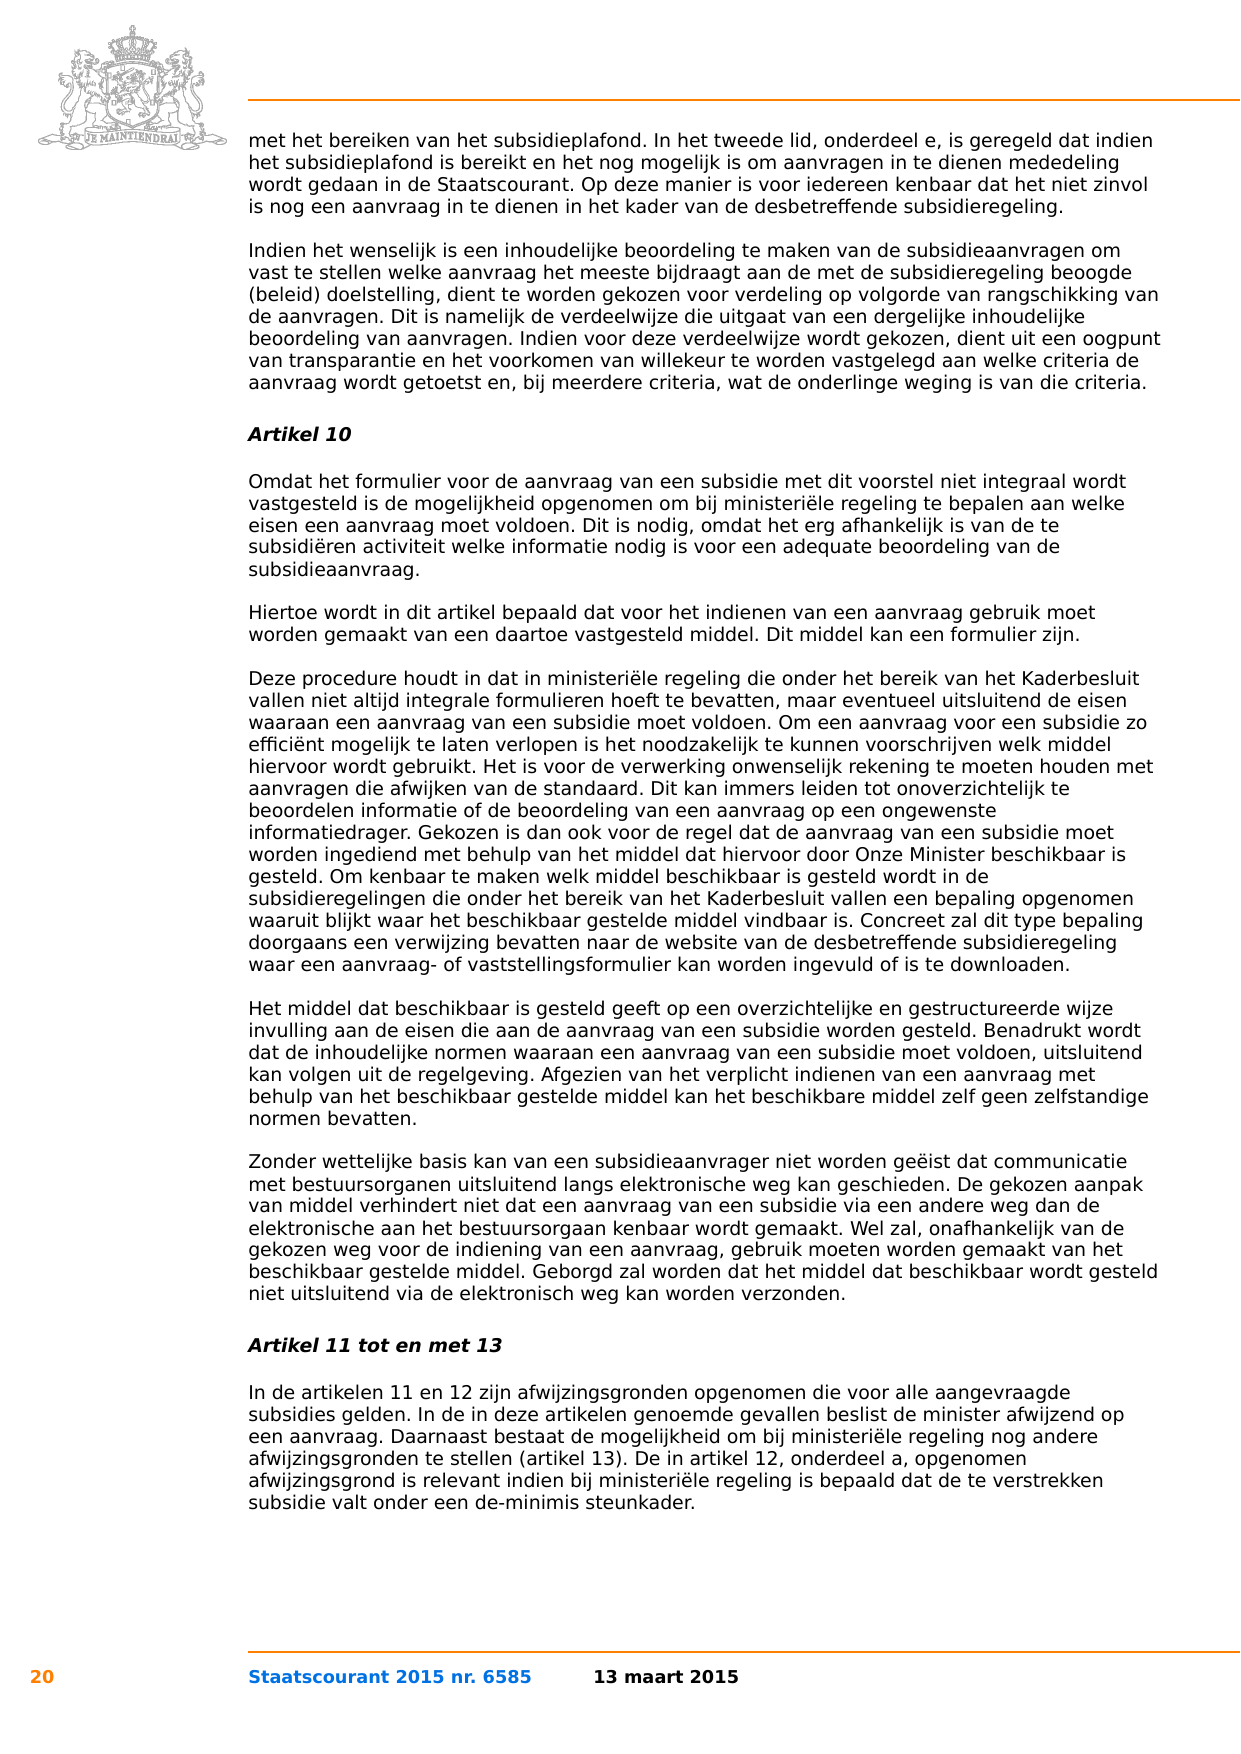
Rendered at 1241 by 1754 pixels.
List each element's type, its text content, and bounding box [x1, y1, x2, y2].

text met het bereiken van het subsidieplafond. In het tweede lid, onderdeel e, is geregeld dat indien het subsidieplafond is bereikt en het nog mogelijk is om aanvragen in te dienen mededeling wordt gedaan in de Staatscourant. Op deze manier is voor iedereen kenbaar dat het niet zinvol is nog een aanvraag in te dienen in het kader van de desbetreffende subsidieregeling. [248, 130, 1163, 218]
text Deze procedure houdt in dat in ministeriële regeling die onder het bereik van het Kaderbesluit vallen niet altijd integrale formulieren hoeft te bevatten, maar eventueel uitsluitend de eisen waaraan een aanvraag van een subsidie moet voldoen. Om een aanvraag voor een subsidie zo efficiënt mogelijk te laten verlopen is het noodzakelijk te kunnen voorschrijven welk middel hiervoor wordt gebruikt. Het is voor de verwerking onwenselijk rekening te moeten houden met aanvragen die afwijken van de standaard. Dit kan immers leiden tot onoverzichtelijk te beoordelen informatie of de beoordeling van een aanvraag op een ongewenste informatiedrager. Gekozen is dan ook voor de regel dat de aanvraag van een subsidie moet worden ingediend met behulp van het middel dat hiervoor door Onze Minister beschikbaar is gesteld. Om kenbaar te maken welk middel beschikbaar is gesteld wordt in de subsidieregelingen die onder het bereik van het Kaderbesluit vallen een bepaling opgenomen waaruit blijkt waar het beschikbaar gestelde middel vindbaar is. Concreet zal dit type bepaling doorgaans een verwijzing bevatten naar de website van de desbetreffende subsidieregeling waar een aanvraag- of vaststellingsformulier kan worden ingevuld of is te downloaden. [248, 668, 1163, 976]
text Zonder wettelijke basis kan van een subsidieaanvrager niet worden geëist dat communicatie met bestuursorganen uitsluitend langs elektronische weg kan geschieden. De gekozen aanpak van middel verhindert niet dat een aanvraag van een subsidie via een andere weg dan de elektronische aan het bestuursorgaan kenbaar wordt gemaakt. Wel zal, onafhankelijk van de gekozen weg voor de indiening van een aanvraag, gebruik moeten worden gemaakt van het beschikbaar gestelde middel. Geborgd zal worden dat het middel dat beschikbaar wordt gesteld niet uitsluitend via de elektronisch weg kan worden verzonden. [248, 1151, 1163, 1305]
text Indien het wenselijk is een inhoudelijke beoordeling te maken van de subsidieaanvragen om vast te stellen welke aanvraag het meeste bijdraagt aan de met de subsidieregeling beoogde (beleid) doelstelling, dient te worden gekozen voor verdeling op volgorde van rangschikking van de aanvragen. Dit is namelijk de verdeelwijze die uitgaat van een dergelijke inhoudelijke beoordeling van aanvragen. Indien voor deze verdeelwijze wordt gekozen, dient uit een oogpunt van transparantie en het voorkomen van willekeur te worden vastgelegd aan welke criteria de aanvraag wordt getoetst en, bij meerdere criteria, wat de onderlinge weging is van die criteria. [248, 240, 1163, 393]
subtitle Artikel 10 [248, 423, 1163, 446]
text In de artikelen 11 en 12 zijn afwijzingsgronden opgenomen die voor alle aangevraagde subsidies gelden. In de in deze artikelen genoemde gevallen beslist de minister afwijzend op een aanvraag. Daarnaast bestaat de mogelijkheid om bij ministeriële regeling nog andere afwijzingsgronden te stellen (artikel 13). De in artikel 12, onderdeel a, opgenomen afwijzingsgrond is relevant indien bij ministeriële regeling is bepaald dat de te verstrekken subsidie valt onder een de-minimis steunkader. [248, 1382, 1163, 1514]
picture [38, 25, 227, 150]
text Omdat het formulier voor de aanvraag van een subsidie met dit voorstel niet integraal wordt vastgesteld is de mogelijkheid opgenomen om bij ministeriële regeling te bepalen aan welke eisen een aanvraag moet voldoen. Dit is nodig, omdat het erg afhankelijk is van de te subsidiëren activiteit welke informatie nodig is voor een adequate beoordeling van de subsidieaanvraag. [248, 471, 1163, 580]
text Hiertoe wordt in dit artikel bepaald dat voor het indienen van een aanvraag gebruik moet worden gemaakt van een daartoe vastgesteld middel. Dit middel kan een formulier zijn. [248, 602, 1163, 646]
text Het middel dat beschikbaar is gesteld geeft op een overzichtelijke en gestructureerde wijze invulling aan de eisen die aan de aanvraag van een subsidie worden gesteld. Benadrukt wordt dat de inhoudelijke normen waaraan een aanvraag van een subsidie moet voldoen, uitsluitend kan volgen uit de regelgeving. Afgezien van het verplicht indienen van een aanvraag met behulp van het beschikbaar gestelde middel kan het beschikbare middel zelf geen zelfstandige normen bevatten. [248, 998, 1163, 1129]
subtitle Artikel 11 tot en met 13 [248, 1335, 1163, 1357]
